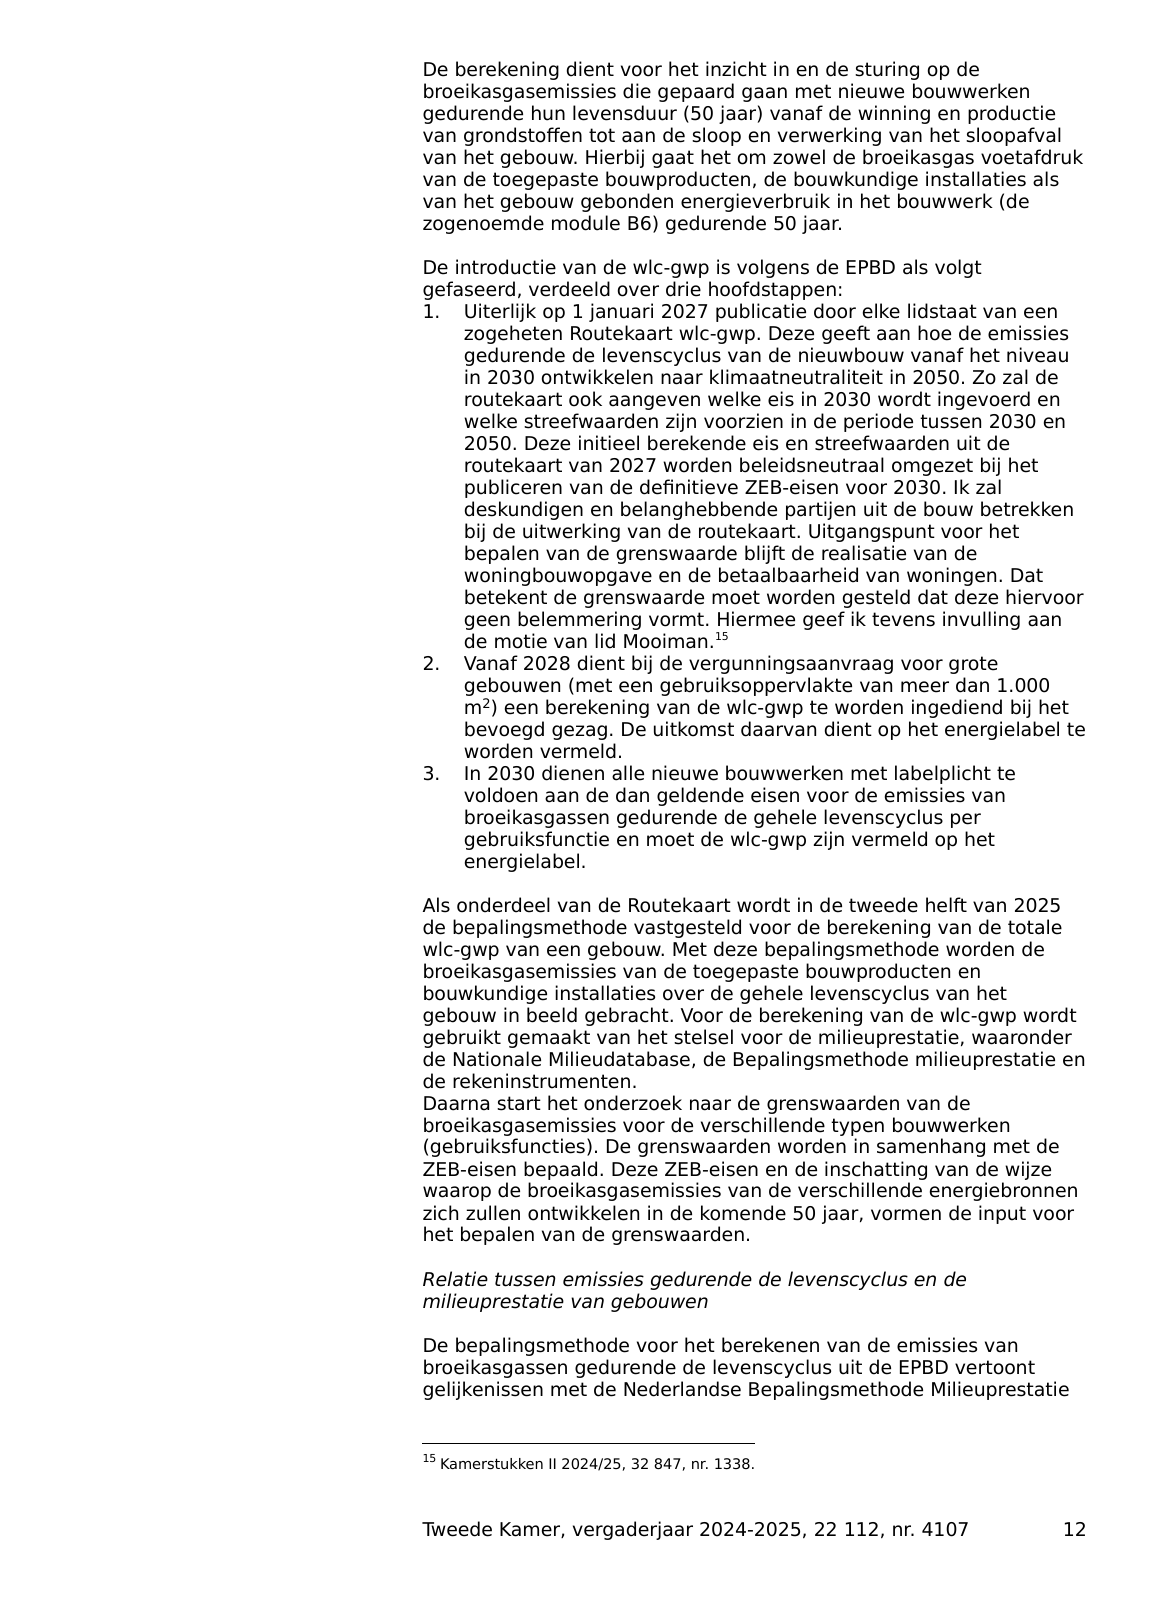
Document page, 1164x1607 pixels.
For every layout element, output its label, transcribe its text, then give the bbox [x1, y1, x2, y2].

text De introductie van de wlc-gwp is volgens de EPBD als volgt gefaseerd, verdeeld over drie hoofdstappen: [422, 257, 1087, 301]
text De berekening dient voor het inzicht in en de sturing op de broeikasgasemissies die gepaard gaan met nieuwe bouwwerken gedurende hun levensduur (50 jaar) vanaf de winning en productie van grondstoffen tot aan de sloop en verwerking van het sloopafval van het gebouw. Hierbij gaat het om zowel de broeikasgas voetafdruk van de toegepaste bouwproducten, de bouwkundige installaties als van het gebouw gebonden energieverbruik in het bouwwerk (de zogenoemde module B6) gedurende 50 jaar. [422, 59, 1087, 235]
text Als onderdeel van de Routekaart wordt in de tweede helft van 2025 de bepalingsmethode vastgesteld voor de berekening van de totale wlc-gwp van een gebouw. Met deze bepalingsmethode worden de broeikasgasemissies van de toegepaste bouwproducten en bouwkundige installaties over de gehele levenscyclus van het gebouw in beeld gebracht. Voor de berekening van de wlc-gwp wordt gebruikt gemaakt van het stelsel voor de milieuprestatie, waaronder de Nationale Milieudatabase, de Bepalingsmethode milieuprestatie en de rekeninstrumenten. [422, 895, 1087, 1092]
text 3. In 2030 dienen alle nieuwe bouwwerken met labelplicht te voldoen aan de dan geldende eisen voor de emissies van broeikasgassen gedurende de gehele levenscyclus per gebruiksfunctie en moet de wlc-gwp zijn vermeld op het energielabel. [422, 763, 1087, 872]
text 2. Vanaf 2028 dient bij de vergunningsaanvraag voor grote gebouwen (met een gebruiksoppervlakte van meer dan 1.000 m2) een berekening van de wlc-gwp te worden ingediend bij het bevoegd gezag. De uitkomst daarvan dient op het energielabel te worden vermeld. [422, 653, 1087, 763]
subtitle Relatie tussen emissies gedurende de levenscyclus en de milieuprestatie van gebouwen [422, 1268, 1087, 1312]
text Daarna start het onderzoek naar de grenswaarden van de broeikasgasemissies voor de verschillende typen bouwwerken (gebruiksfuncties). De grenswaarden worden in samenhang met de ZEB-eisen bepaald. Deze ZEB-eisen en de inschatting van de wijze waarop de broeikasgasemissies van de verschillende energiebronnen zich zullen ontwikkelen in de komende 50 jaar, vormen de input voor het bepalen van de grenswaarden. [422, 1092, 1087, 1246]
text 1. Uiterlijk op 1 januari 2027 publicatie door elke lidstaat van een zogeheten Routekaart wlc-gwp. Deze geeft aan hoe de emissies gedurende de levenscyclus van de nieuwbouw vanaf het niveau in 2030 ontwikkelen naar klimaatneutraliteit in 2050. Zo zal de routekaart ook aangeven welke eis in 2030 wordt ingevoerd en welke streefwaarden zijn voorzien in de periode tussen 2030 en 2050. Deze initieel berekende eis en streefwaarden uit de routekaart van 2027 worden beleidsneutraal omgezet bij het publiceren van de definitieve ZEB-eisen voor 2030. Ik zal deskundigen en belanghebbende partijen uit de bouw betrekken bij de uitwerking van de routekaart. Uitgangspunt voor het bepalen van de grenswaarde blijft de realisatie van de woningbouwopgave en de betaalbaarheid van woningen. Dat betekent de grenswaarde moet worden gesteld dat deze hiervoor geen belemmering vormt. Hiermee geef ik tevens invulling aan de motie van lid Mooiman. [422, 301, 1087, 653]
text De bepalingsmethode voor het berekenen van de emissies van broeikasgassen gedurende de levenscyclus uit de EPBD vertoont gelijkenissen met de Nederlandse Bepalingsmethode Milieuprestatie [422, 1335, 1087, 1401]
text Kamerstukken II 2024/25, 32 847, nr. 1338. [422, 1452, 1087, 1474]
